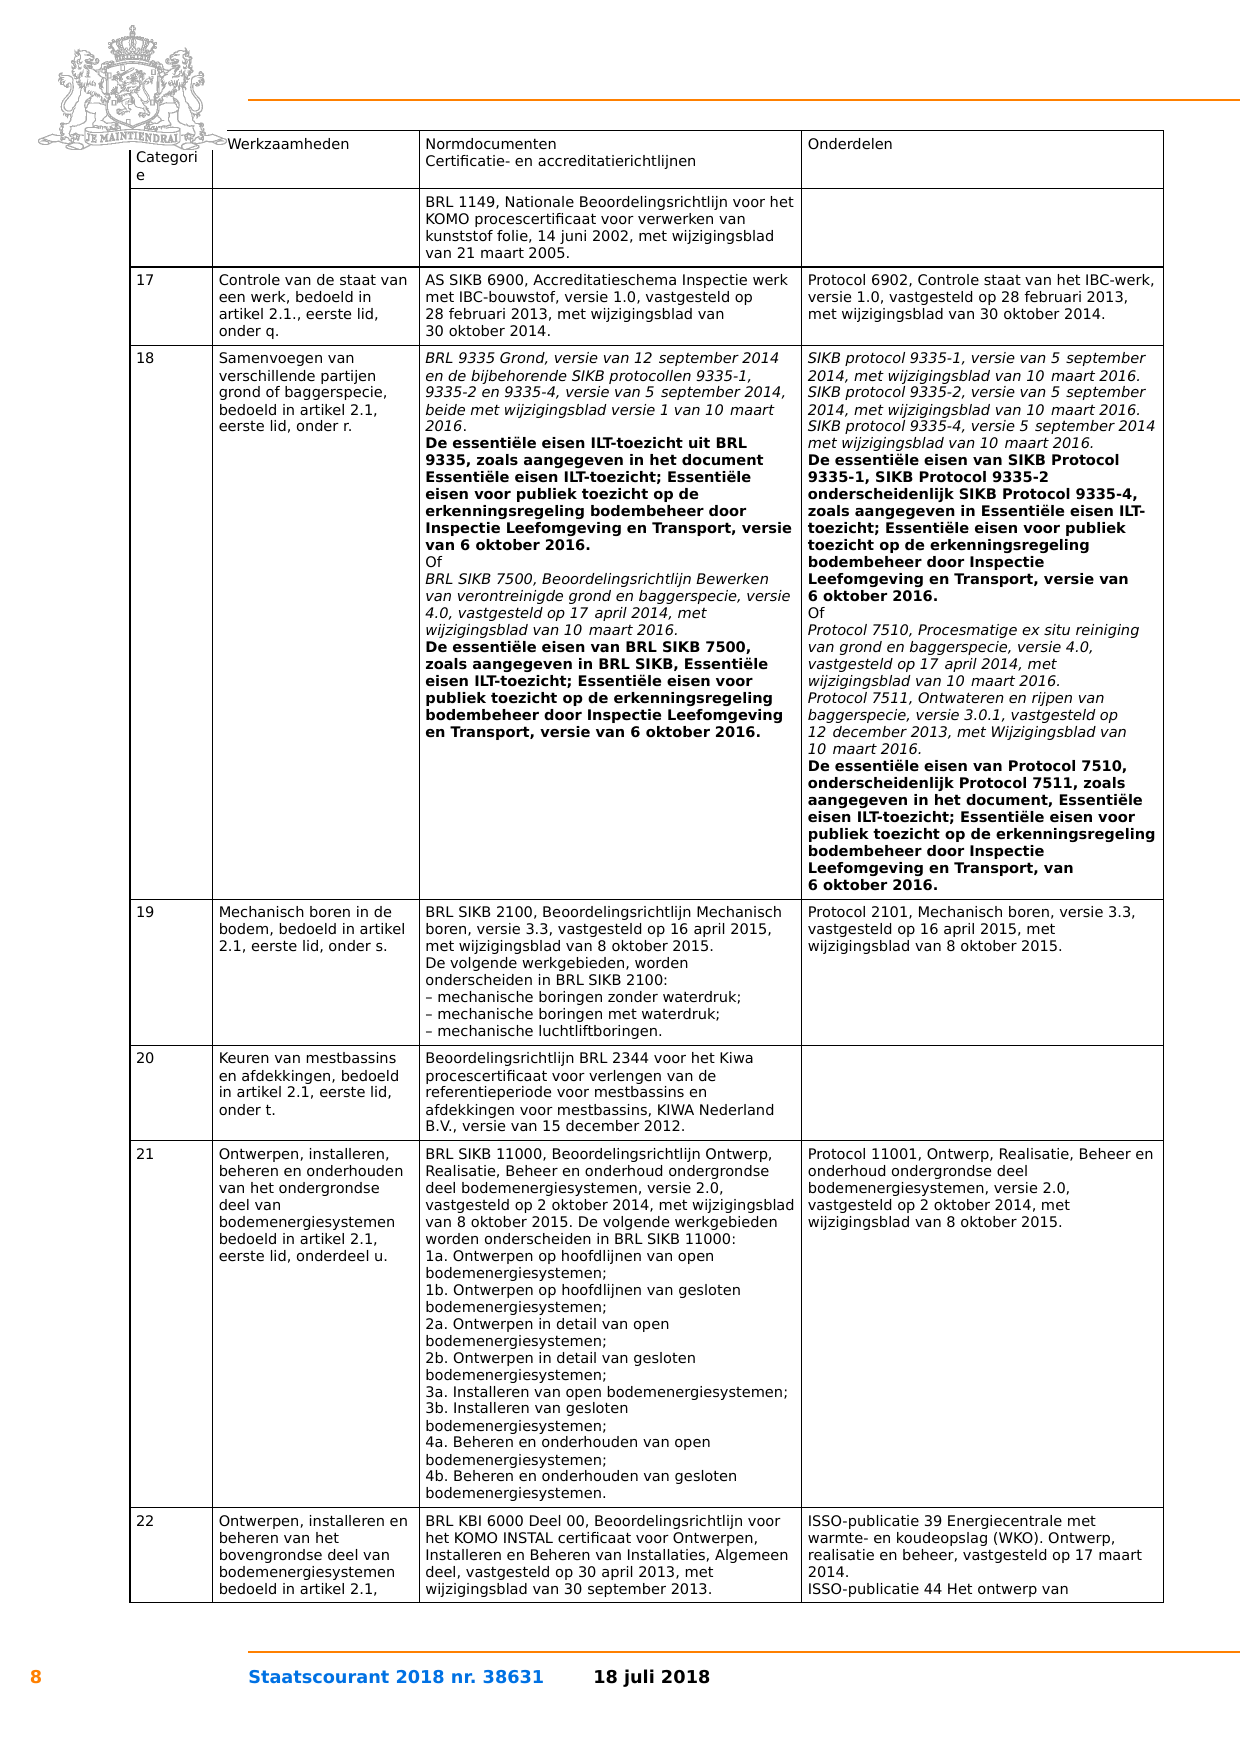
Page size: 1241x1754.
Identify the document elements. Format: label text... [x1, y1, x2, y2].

table_cell 17 [131, 268, 212, 345]
table_cell BRL KBI 6000 Deel 00, Beoordelingsrichtlijn voor het KOMO INSTAL certificaat voor Ontwerpen, Installeren en Beheren van Installaties, Algemeen deel, vastgesteld op 30 april 2013, met wijzigingsblad van 30 september 2013. [420, 1508, 801, 1602]
table_cell Protocol 6902, Controle staat van het IBC-werk, versie 1.0, vastgesteld op 28 februari 2013, met wijzigingsblad van 30 oktober 2014. [802, 268, 1163, 345]
table_cell ISSO-publicatie 39 Energiecentrale met warmte- en koudeopslag (WKO). Ontwerp, realisatie en beheer, vastgesteld op 17 maart 2014. ISSO-publicatie 44 Het ontwerp van [802, 1508, 1163, 1602]
table_cell BRL SIKB 2100, Beoordelingsrichtlijn Mechanisch boren, versie 3.3, vastgesteld op 16 april 2015, met wijzigingsblad van 8 oktober 2015. De volgende werkgebieden, worden onderscheiden in BRL SIKB 2100: – mechanische boringen zonder waterdruk; – mechanische boringen met waterdruk; – mechanische luchtliftboringen. [420, 900, 801, 1045]
table_header Onderdelen [802, 131, 1163, 188]
table_cell [802, 1046, 1163, 1140]
table_cell 20 [131, 1046, 212, 1140]
table_cell BRL 1149, Nationale Beoordelingsrichtlijn voor het KOMO procescertificaat voor verwerken van kunststof folie, 14 juni 2002, met wijzigingsblad van 21 maart 2005. [420, 189, 801, 266]
table_cell BRL SIKB 11000, Beoordelingsrichtlijn Ontwerp, Realisatie, Beheer en onderhoud ondergrondse deel bodemenergiesystemen, versie 2.0, vastgesteld op 2 oktober 2014, met wijzigingsblad van 8 oktober 2015. De volgende werkgebieden worden onderscheiden in BRL SIKB 11000: 1a. Ontwerpen op hoofdlijnen van open bodemenergiesystemen; 1b. Ontwerpen op hoofdlijnen van gesloten bodemenergiesystemen; 2a. Ontwerpen in detail van open bodemenergiesystemen; 2b. Ontwerpen in detail van gesloten bodemenergiesystemen; 3a. Installeren van open bodemenergiesystemen; 3b. Installeren van gesloten bodemenergiesystemen; 4a. Beheren en onderhouden van open bodemenergiesystemen; 4b. Beheren en onderhouden van gesloten bodemenergiesystemen. [420, 1141, 801, 1507]
table_cell BRL 9335 Grond, versie van 12 september 2014 en de bijbehorende SIKB protocollen 9335-1, 9335-2 en 9335-4, versie van 5 september 2014, beide met wijzigingsblad versie 1 van 10 maart 2016. De essentiële eisen ILT-toezicht uit BRL 9335, zoals aangegeven in het document Essentiële eisen ILT-toezicht; Essentiële eisen voor publiek toezicht op de erkenningsregeling bodembeheer door Inspectie Leefomgeving en Transport, versie van 6 oktober 2016. Of BRL SIKB 7500, Beoordelingsrichtlijn Bewerken van verontreinigde grond en baggerspecie, versie 4.0, vastgesteld op 17 april 2014, met wijzigingsblad van 10 maart 2016. De essentiële eisen van BRL SIKB 7500, zoals aangegeven in BRL SIKB, Essentiële eisen ILT-toezicht; Essentiële eisen voor publiek toezicht op de erkenningsregeling bodembeheer door Inspectie Leefomgeving en Transport, versie van 6 oktober 2016. [420, 346, 801, 898]
table_cell Ontwerpen, installeren, beheren en onderhouden van het ondergrondse deel van bodemenergiesystemen bedoeld in artikel 2.1, eerste lid, onderdeel u. [213, 1141, 419, 1507]
table_cell 18 [131, 346, 212, 898]
table_cell 19 [131, 900, 212, 1045]
table_cell 21 [131, 1141, 212, 1507]
table_cell Beoordelingsrichtlijn BRL 2344 voor het Kiwa procescertificaat voor verlengen van de referentieperiode voor mestbassins en afdekkingen voor mestbassins, KIWA Nederland B.V., versie van 15 december 2012. [420, 1046, 801, 1140]
table_cell Ontwerpen, installeren en beheren van het bovengrondse deel van bodemenergiesystemen bedoeld in artikel 2.1, [213, 1508, 419, 1602]
table_cell Keuren van mestbassins en afdekkingen, bedoeld in artikel 2.1, eerste lid, onder t. [213, 1046, 419, 1140]
table_cell AS SIKB 6900, Accreditatieschema Inspectie werk met IBC-bouwstof, versie 1.0, vastgesteld op 28 februari 2013, met wijzigingsblad van 30 oktober 2014. [420, 268, 801, 345]
table_cell [802, 189, 1163, 266]
table_cell 22 [131, 1508, 212, 1602]
table_cell [131, 189, 212, 266]
table_cell Protocol 11001, Ontwerp, Realisatie, Beheer en onderhoud ondergrondse deel bodemenergiesystemen, versie 2.0, vastgesteld op 2 oktober 2014, met wijzigingsblad van 8 oktober 2015. [802, 1141, 1163, 1507]
table_cell Mechanisch boren in de bodem, bedoeld in artikel 2.1, eerste lid, onder s. [213, 900, 419, 1045]
table_header Werkzaamheden [213, 131, 419, 188]
table_header Normdocumenten Certificatie- en accreditatierichtlijnen [420, 131, 801, 188]
table_cell SIKB protocol 9335-1, versie van 5 september 2014, met wijzigingsblad van 10 maart 2016. SIKB protocol 9335-2, versie van 5 september 2014, met wijzigingsblad van 10 maart 2016. SIKB protocol 9335-4, versie 5 september 2014 met wijzigingsblad van 10 maart 2016. De essentiële eisen van SIKB Protocol 9335-1, SIKB Protocol 9335-2 onderscheidenlijk SIKB Protocol 9335-4, zoals aangegeven in Essentiële eisen ILT-toezicht; Essentiële eisen voor publiek toezicht op de erkenningsregeling bodembeheer door Inspectie Leefomgeving en Transport, versie van 6 oktober 2016. Of Protocol 7510, Procesmatige ex situ reiniging van grond en baggerspecie, versie 4.0, vastgesteld op 17 april 2014, met wijzigingsblad van 10 maart 2016. Protocol 7511, Ontwateren en rijpen van baggerspecie, versie 3.0.1, vastgesteld op 12 december 2013, met Wijzigingsblad van 10 maart 2016. De essentiële eisen van Protocol 7510, onderscheidenlijk Protocol 7511, zoals aangegeven in het document, Essentiële eisen ILT-toezicht; Essentiële eisen voor publiek toezicht op de erkenningsregeling bodembeheer door Inspectie Leefomgeving en Transport, van 6 oktober 2016. [802, 346, 1163, 898]
picture [38, 25, 227, 150]
table_header Categorie [131, 150, 212, 188]
table_cell [213, 189, 419, 266]
table_cell Samenvoegen van verschillende partijen grond of baggerspecie, bedoeld in artikel 2.1, eerste lid, onder r. [213, 346, 419, 898]
table_cell Protocol 2101, Mechanisch boren, versie 3.3, vastgesteld op 16 april 2015, met wijzigingsblad van 8 oktober 2015. [802, 900, 1163, 1045]
table_cell Controle van de staat van een werk, bedoeld in artikel 2.1., eerste lid, onder q. [213, 268, 419, 345]
